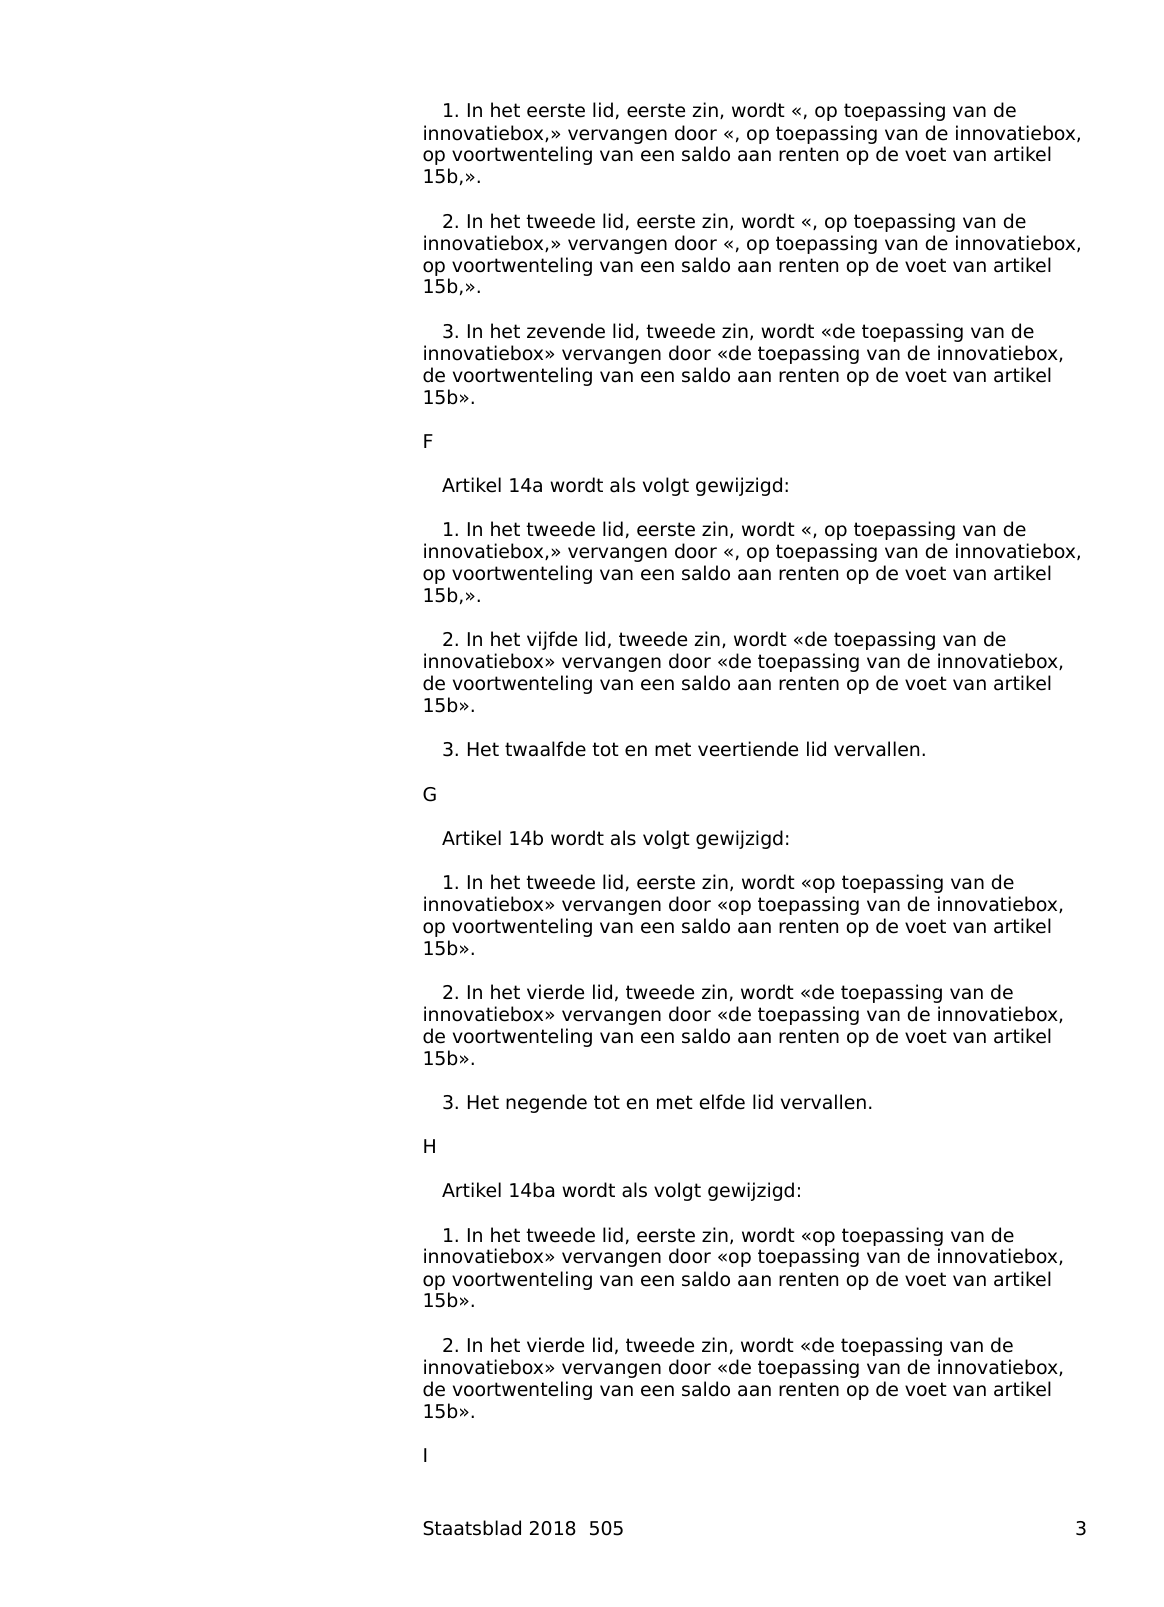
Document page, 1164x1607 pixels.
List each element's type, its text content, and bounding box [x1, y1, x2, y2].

text 1. In het tweede lid, eerste zin, wordt «op toepassing van de innovatiebox» vervangen door «op toepassing van de innovatiebox, op voortwenteling van een saldo aan renten op de voet van artikel 15b». [422, 872, 1087, 960]
text 2. In het vierde lid, tweede zin, wordt «de toepassing van de innovatiebox» vervangen door «de toepassing van de innovatiebox, de voortwenteling van een saldo aan renten op de voet van artikel 15b». [422, 982, 1087, 1070]
text Artikel 14a wordt als volgt gewijzigd: [422, 475, 1087, 497]
text 3. In het zevende lid, tweede zin, wordt «de toepassing van de innovatiebox» vervangen door «de toepassing van de innovatiebox, de voortwenteling van een saldo aan renten op de voet van artikel 15b». [422, 321, 1087, 408]
text Artikel 14ba wordt als volgt gewijzigd: [422, 1180, 1087, 1202]
text 3. Het negende tot en met elfde lid vervallen. [422, 1092, 1087, 1114]
text 1. In het eerste lid, eerste zin, wordt «, op toepassing van de innovatiebox,» vervangen door «, op toepassing van de innovatiebox, op voortwenteling van een saldo aan renten op de voet van artikel 15b,». [422, 100, 1087, 188]
text H [422, 1136, 1087, 1158]
text F [422, 431, 1087, 453]
text 1. In het tweede lid, eerste zin, wordt «op toepassing van de innovatiebox» vervangen door «op toepassing van de innovatiebox, op voortwenteling van een saldo aan renten op de voet van artikel 15b». [422, 1224, 1087, 1312]
text 2. In het vijfde lid, tweede zin, wordt «de toepassing van de innovatiebox» vervangen door «de toepassing van de innovatiebox, de voortwenteling van een saldo aan renten op de voet van artikel 15b». [422, 629, 1087, 717]
text G [422, 783, 1087, 805]
text 2. In het tweede lid, eerste zin, wordt «, op toepassing van de innovatiebox,» vervangen door «, op toepassing van de innovatiebox, op voortwenteling van een saldo aan renten op de voet van artikel 15b,». [422, 211, 1087, 298]
text 2. In het vierde lid, tweede zin, wordt «de toepassing van de innovatiebox» vervangen door «de toepassing van de innovatiebox, de voortwenteling van een saldo aan renten op de voet van artikel 15b». [422, 1334, 1087, 1422]
text 3. Het twaalfde tot en met veertiende lid vervallen. [422, 739, 1087, 761]
text I [422, 1445, 1087, 1467]
text 1. In het tweede lid, eerste zin, wordt «, op toepassing van de innovatiebox,» vervangen door «, op toepassing van de innovatiebox, op voortwenteling van een saldo aan renten op de voet van artikel 15b,». [422, 519, 1087, 607]
text Artikel 14b wordt als volgt gewijzigd: [422, 828, 1087, 849]
